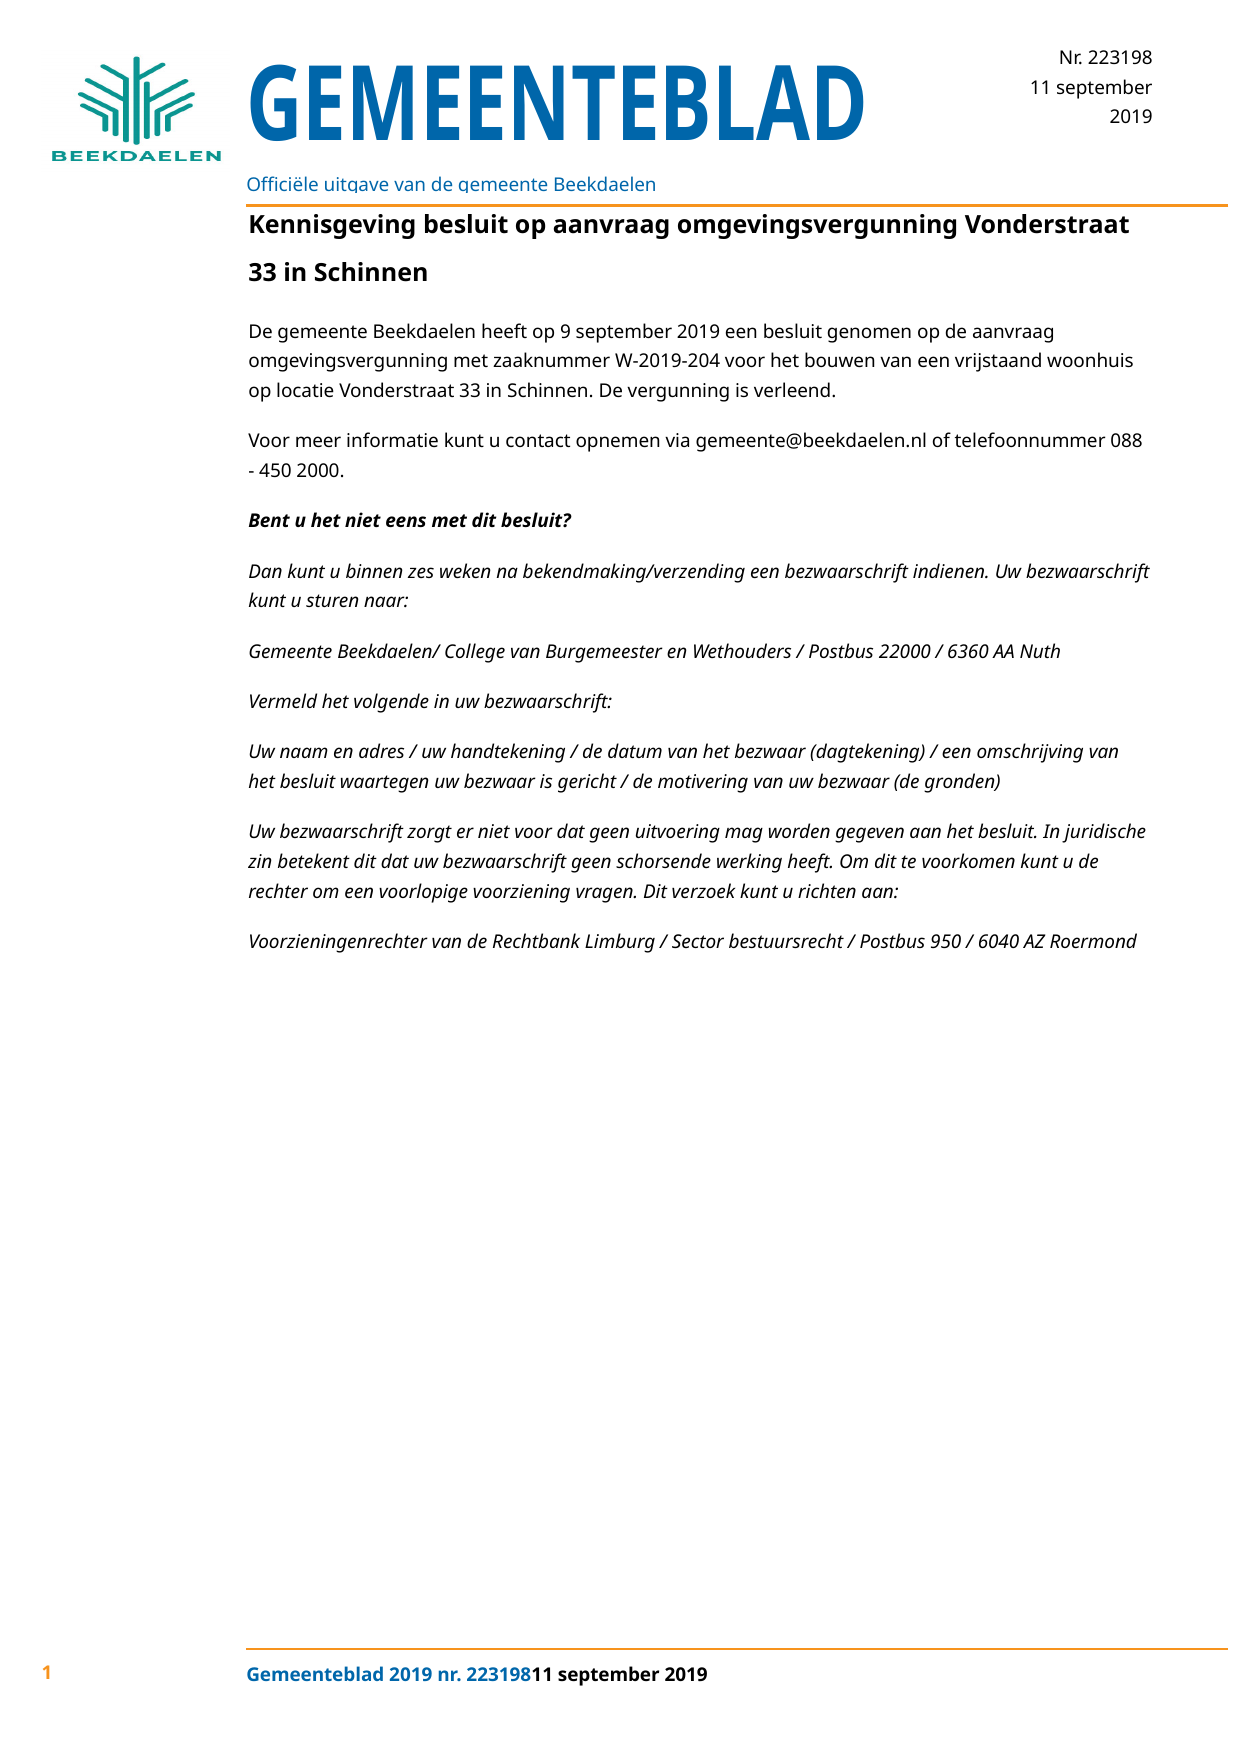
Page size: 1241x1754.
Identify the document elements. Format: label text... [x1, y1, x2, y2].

text Uw naam en adres / uw handtekening / de datum van het bezwaar (dagtekening) / een omschrijving van het besluit waartegen uw bezwaar is gericht / de motivering van uw bezwaar (de gronden) [248, 739, 1152, 794]
picture [41, 47, 231, 172]
text Kennisgeving besluit op aanvraag omgevingsvergunning Vonderstraat 33 in Schinnen [248, 207, 1152, 288]
text De gemeente Beekdaelen heeft op 9 september 2019 een besluit genomen op de aanvraag omgevingsvergunning met zaaknummer W-2019-204 voor het bouwen van een vrijstaand woonhuis op locatie Vonderstraat 33 in Schinnen. De vergunning is verleend. [248, 318, 1152, 403]
text Bent u het niet eens met dit besluit? [248, 507, 1152, 533]
text Dan kunt u binnen zes weken na bekendmaking/verzending een bezwaarschrift indienen. Uw bezwaarschrift kunt u sturen naar: [248, 558, 1152, 613]
text Uw bezwaarschrift zorgt er niet voor dat geen uitvoering mag worden gegeven aan het besluit. In juridische zin betekent dit dat uw bezwaarschrift geen schorsende werking heeft. Om dit te voorkomen kunt u de rechter om een voorlopige voorziening vragen. Dit verzoek kunt u richten aan: [248, 819, 1152, 904]
text Vermeld het volgende in uw bezwaarschrift: [248, 688, 1152, 714]
text Voorzieningenrechter van de Rechtbank Limburg / Sector bestuursrecht / Postbus 950 / 6040 AZ Roermond [248, 928, 1152, 954]
text Voor meer informatie kunt u contact opnemen via gemeente@beekdaelen.nl of telefoonnummer 088 - 450 2000. [248, 427, 1152, 483]
text Gemeente Beekdaelen/ College van Burgemeester en Wethouders / Postbus 22000 / 6360 AA Nuth [248, 638, 1152, 664]
